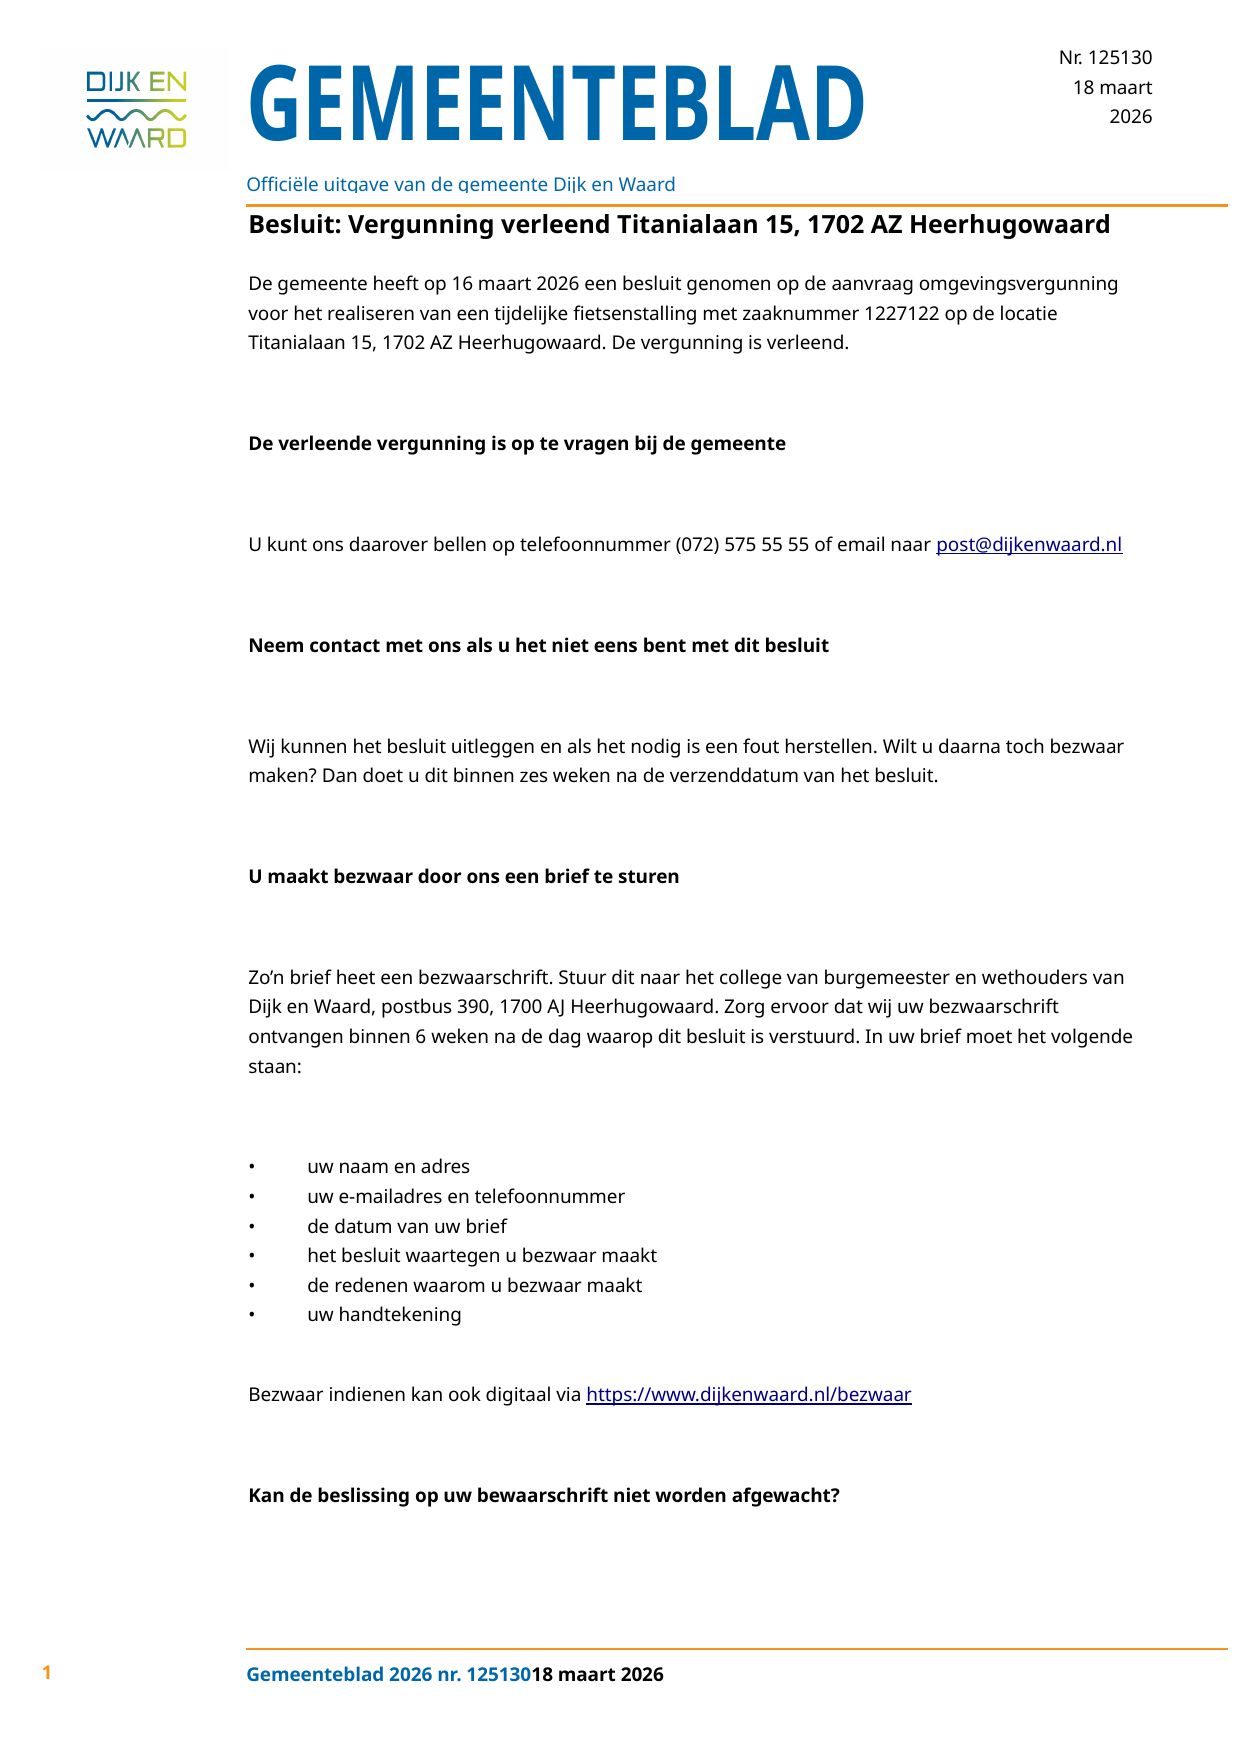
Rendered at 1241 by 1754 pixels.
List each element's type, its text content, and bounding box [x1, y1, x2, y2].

list uw naam en adres [248, 1154, 1152, 1179]
list de datum van uw brief [248, 1213, 1152, 1238]
list het besluit waartegen u bezwaar maakt [248, 1242, 1152, 1268]
text De gemeente heeft op 16 maart 2026 een besluit genomen op de aanvraag omgevingsvergunning voor het realiseren van een tijdelijke fietsenstalling met zaaknummer 1227122 op de locatie Titanialaan 15, 1702 AZ Heerhugowaard. De vergunning is verleend. [248, 270, 1152, 355]
list uw e-mailadres en telefoonnummer [248, 1183, 1152, 1209]
list uw handtekening [248, 1302, 1152, 1327]
text Bezwaar indienen kan ook digitaal via https://www.dijkenwaard.nl/bezwaar [248, 1382, 1152, 1407]
list de redenen waarom u bezwaar maakt [248, 1272, 1152, 1298]
text De verleende vergunning is op te vragen bij de gemeente [248, 430, 1152, 456]
text Neem contact met ons als u het niet eens bent met dit besluit [248, 632, 1152, 658]
text Besluit: Vergunning verleend Titanialaan 15, 1702 AZ Heerhugowaard [248, 207, 1152, 241]
text Kan de beslissing op uw bewaarschrift niet worden afgewacht? [248, 1482, 1152, 1508]
text U maakt bezwaar door ons een brief te sturen [248, 863, 1152, 889]
text Zo’n brief heet een bezwaarschrift. Stuur dit naar het college van burgemeester en wethouders van Dijk en Waard, postbus 390, 1700 AJ Heerhugowaard. Zorg ervoor dat wij uw bezwaarschrift ontvangen binnen 6 weken na de dag waarop dit besluit is verstuurd. In uw brief moet het volgende staan: [248, 964, 1152, 1078]
text Wij kunnen het besluit uitleggen en als het nodig is een fout herstellen. Wilt u daarna toch bezwaar maken? Dan doet u dit binnen zes weken na de verzenddatum van het besluit. [248, 733, 1152, 788]
text U kunt ons daarover bellen op telefoonnummer (072) 575 55 55 of email naar post@dijkenwaard.nl [248, 531, 1152, 557]
picture [41, 47, 231, 172]
